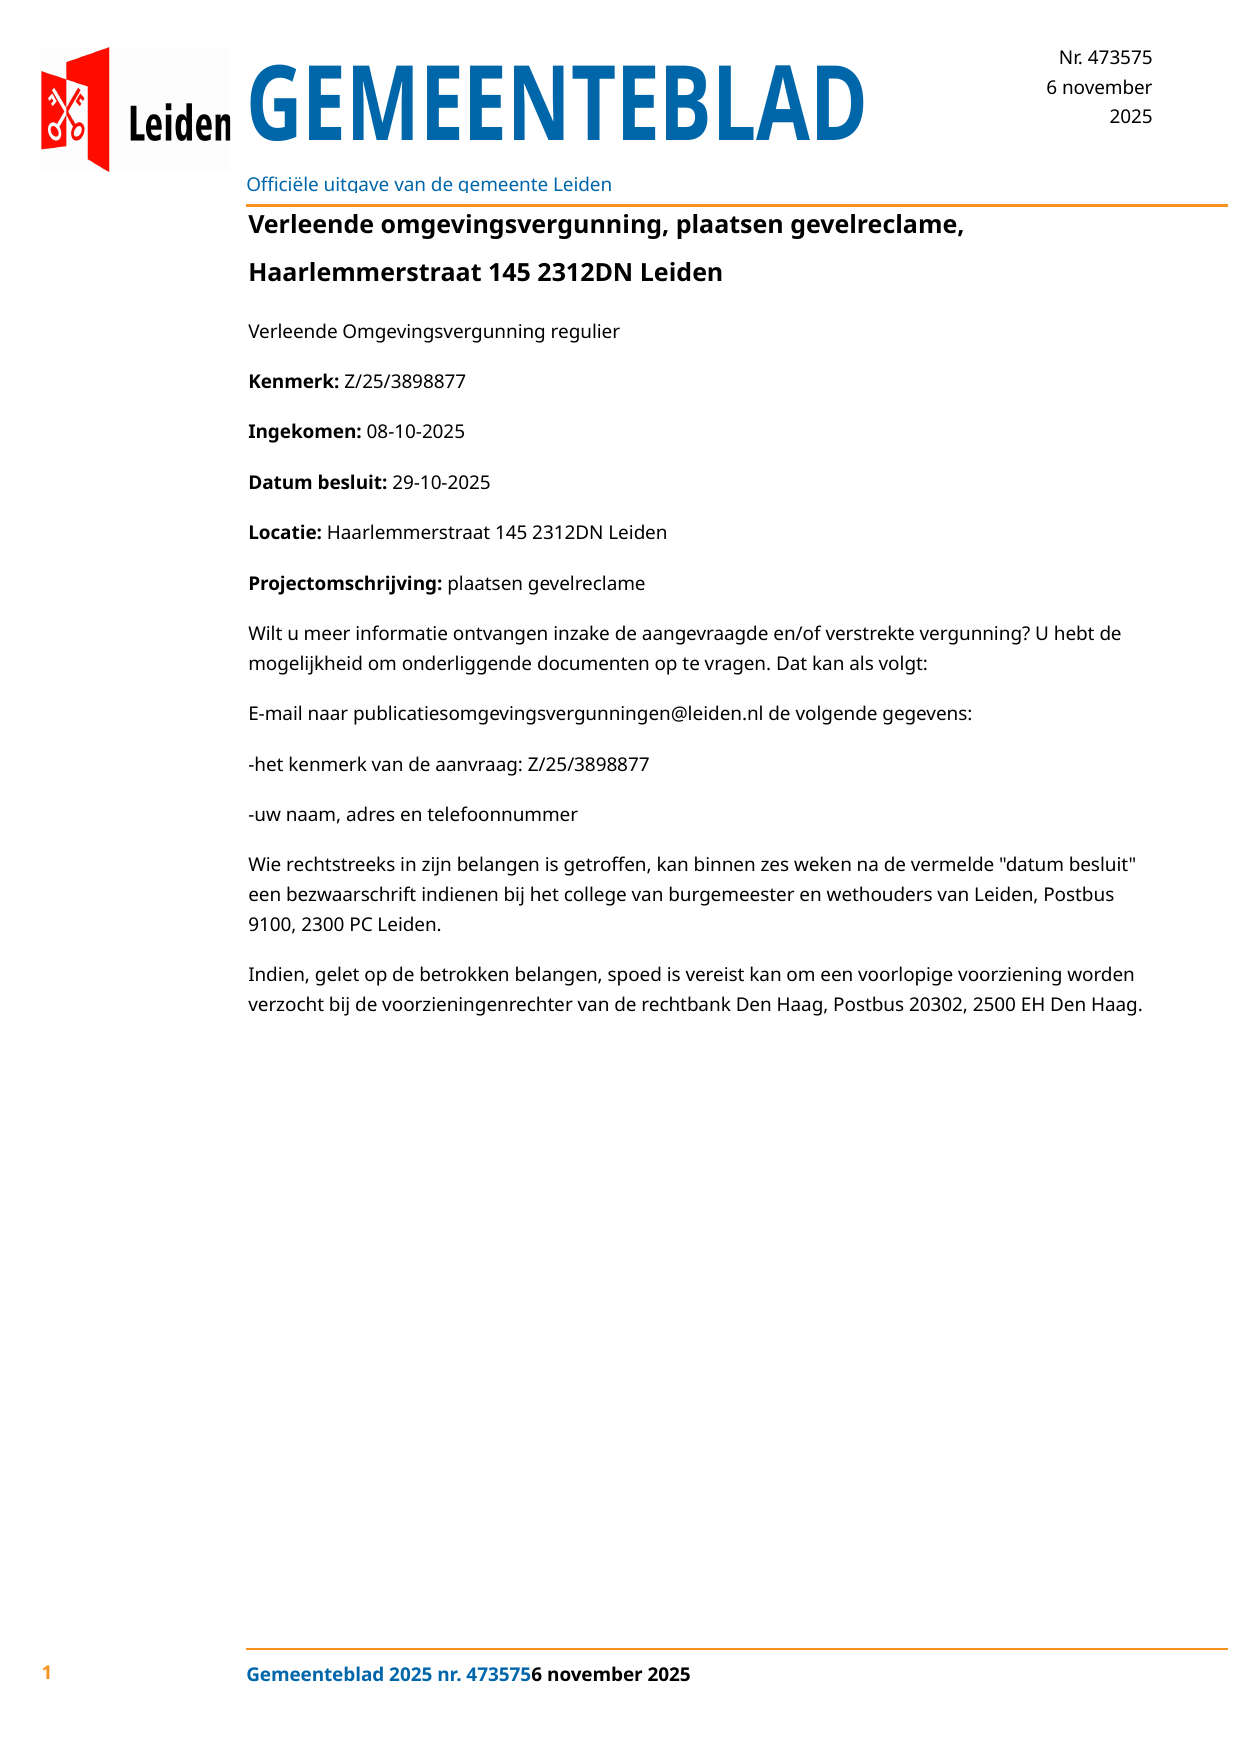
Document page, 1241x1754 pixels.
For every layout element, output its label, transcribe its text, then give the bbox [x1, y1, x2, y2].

text Indien, gelet op de betrokken belangen, spoed is vereist kan om een voorlopige voorziening worden verzocht bij de voorzieningenrechter van de rechtbank Den Haag, Postbus 20302, 2500 EH Den Haag. [248, 961, 1152, 1017]
text Wie rechtstreeks in zijn belangen is getroffen, kan binnen zes weken na de vermelde "datum besluit" een bezwaarschrift indienen bij het college van burgemeester en wethouders van Leiden, Postbus 9100, 2300 PC Leiden. [248, 852, 1152, 937]
text Locatie: Haarlemmerstraat 145 2312DN Leiden [248, 519, 1152, 545]
text Verleende omgevingsvergunning, plaatsen gevelreclame, Haarlemmerstraat 145 2312DN Leiden [248, 207, 1152, 288]
text Datum besluit: 29-10-2025 [248, 469, 1152, 495]
text Verleende Omgevingsvergunning regulier [248, 318, 1152, 344]
text Projectomschrijving: plaatsen gevelreclame [248, 570, 1152, 596]
text Wilt u meer informatie ontvangen inzake de aangevraagde en/of verstrekte vergunning? U hebt de mogelijkheid om onderliggende documenten op te vragen. Dat kan als volgt: [248, 620, 1152, 676]
text Ingekomen: 08-10-2025 [248, 419, 1152, 444]
text -het kenmerk van de aanvraag: Z/25/3898877 [248, 751, 1152, 777]
text Kenmerk: Z/25/3898877 [248, 368, 1152, 394]
text E-mail naar publicatiesomgevingsvergunningen@leiden.nl de volgende gegevens: [248, 700, 1152, 726]
text -uw naam, adres en telefoonnummer [248, 801, 1152, 827]
picture [41, 47, 231, 172]
